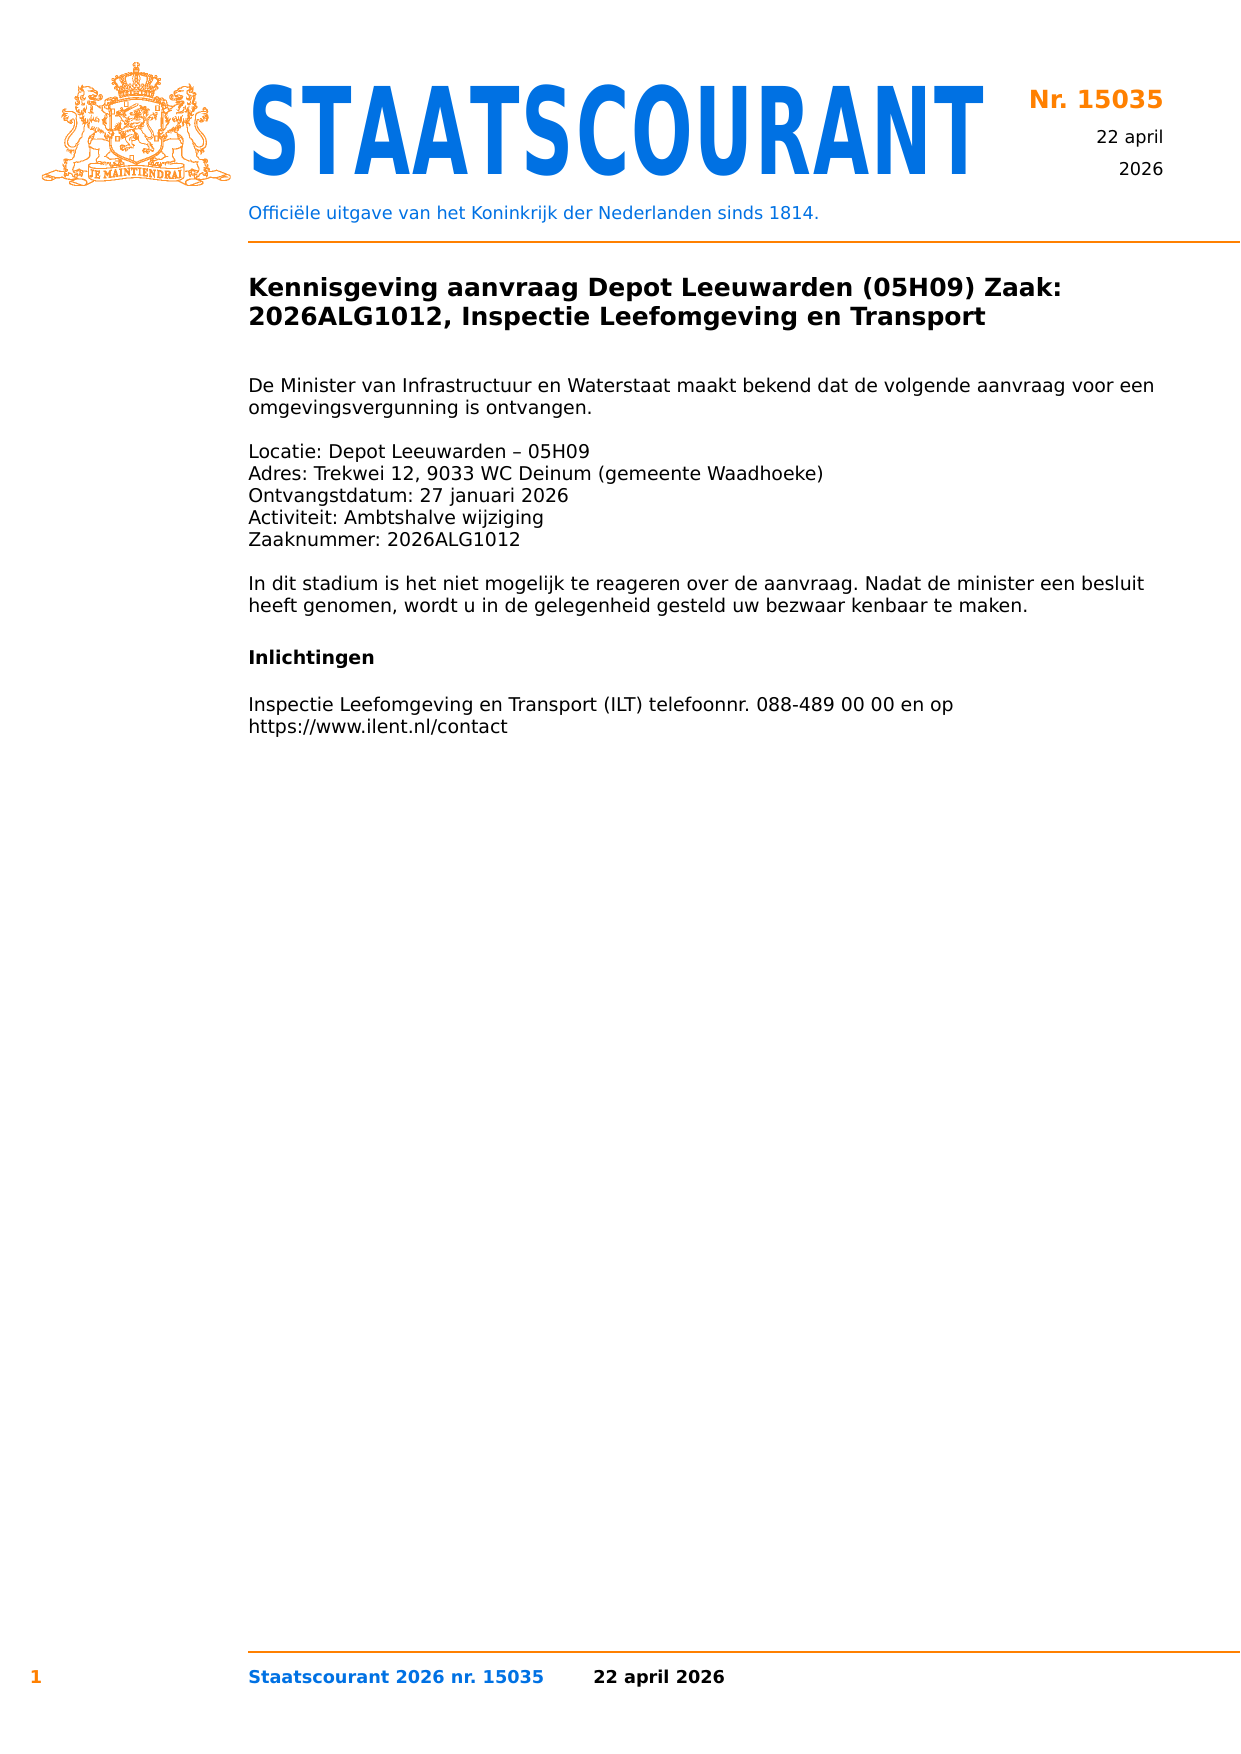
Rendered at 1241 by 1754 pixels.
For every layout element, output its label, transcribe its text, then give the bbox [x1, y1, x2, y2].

text Inspectie Leefomgeving en Transport (ILT) telefoonnr. 088-489 00 00 en op https://www.ilent.nl/contact [248, 694, 1163, 738]
table_cell Officiële uitgave van het Koninkrijk der Nederlanden sinds 1814. [248, 203, 1240, 241]
subtitle Inlichtingen [248, 647, 1163, 669]
text Zaaknummer: 2026ALG1012 [248, 529, 1163, 551]
text Adres: Trekwei 12, 9033 WC Deinum (gemeente Waadhoeke) [248, 463, 1163, 485]
table_header Nr. 15035 [998, 62, 1240, 121]
table_cell 2026 [998, 153, 1240, 203]
text De Minister van Infrastructuur en Waterstaat maakt bekend dat de volgende aanvraag voor een omgevingsvergunning is ontvangen. [248, 375, 1163, 419]
picture [41, 62, 231, 186]
table_header [25, 62, 248, 241]
text In dit stadium is het niet mogelijk te reageren over de aanvraag. Nadat de minister een besluit heeft genomen, wordt u in de gelegenheid gesteld uw bezwaar kenbaar te maken. [248, 573, 1163, 617]
text Activiteit: Ambtshalve wijziging [248, 507, 1163, 529]
text Ontvangstdatum: 27 januari 2026 [248, 485, 1163, 507]
table_header STAATSCOURANT [248, 62, 998, 203]
text Locatie: Depot Leeuwarden – 05H09 [248, 441, 1163, 463]
table_cell 22 april [998, 121, 1240, 153]
subtitle Kennisgeving aanvraag Depot Leeuwarden (05H09) Zaak: 2026ALG1012, Inspectie Leefomgeving en Transport [248, 273, 1163, 331]
